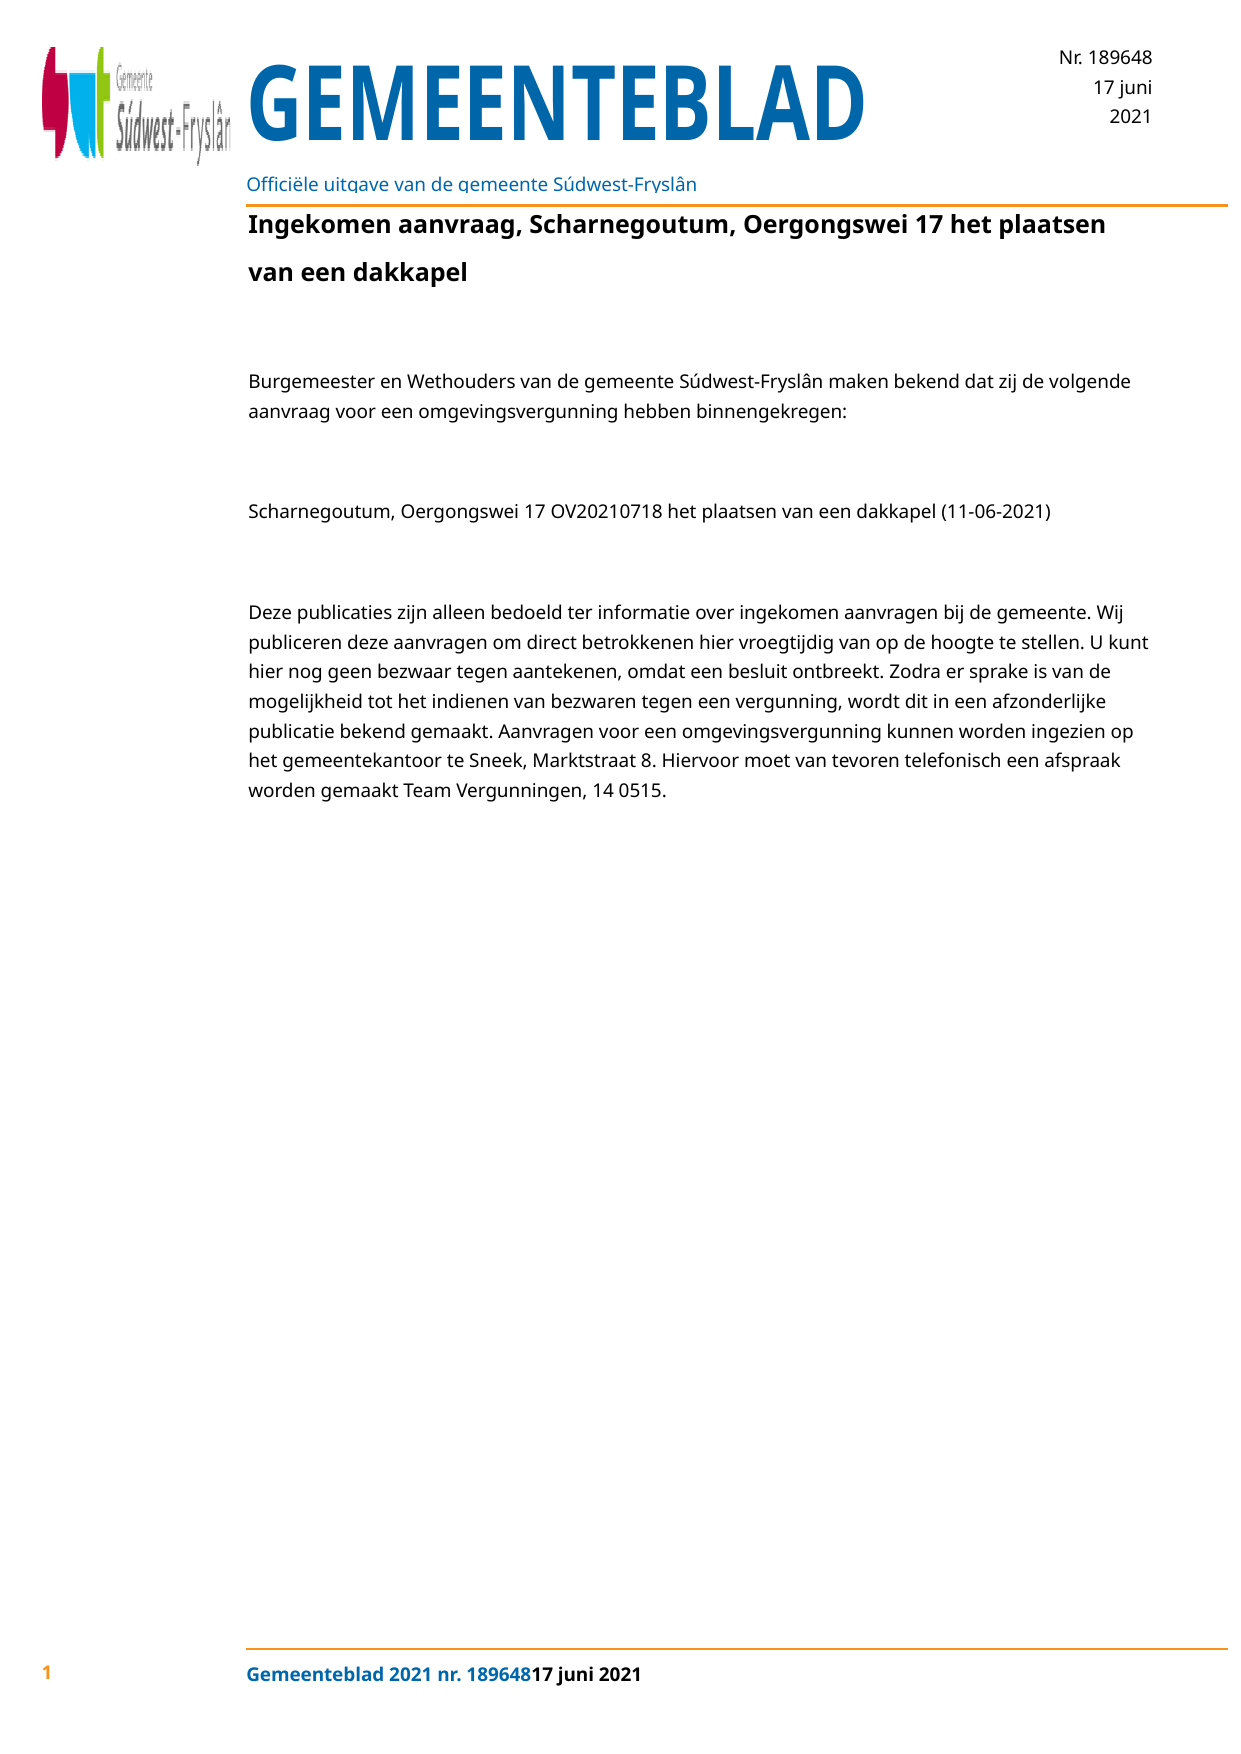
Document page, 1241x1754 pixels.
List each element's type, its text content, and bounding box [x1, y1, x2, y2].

text Ingekomen aanvraag, Scharnegoutum, Oergongswei 17 het plaatsen van een dakkapel [248, 207, 1152, 288]
text Deze publicaties zijn alleen bedoeld ter informatie over ingekomen aanvragen bij de gemeente. Wij publiceren deze aanvragen om direct betrokkenen hier vroegtijdig van op de hoogte te stellen. U kunt hier nog geen bezwaar tegen aantekenen, omdat een besluit ontbreekt. Zodra er sprake is van de mogelijkheid tot het indienen van bezwaren tegen een vergunning, wordt dit in een afzonderlijke publicatie bekend gemaakt. Aanvragen voor een omgevingsvergunning kunnen worden ingezien op het gemeentekantoor te Sneek, Marktstraat 8. Hiervoor moet van tevoren telefonisch een afspraak worden gemaakt Team Vergunningen, 14 0515. [248, 599, 1152, 803]
picture [41, 47, 231, 172]
text Burgemeester en Wethouders van de gemeente Súdwest-Fryslân maken bekend dat zij de volgende aanvraag voor een omgevingsvergunning hebben binnengekregen: [248, 368, 1152, 424]
text Scharnegoutum, Oergongswei 17 OV20210718 het plaatsen van een dakkapel (11-06-2021) [248, 499, 1152, 524]
